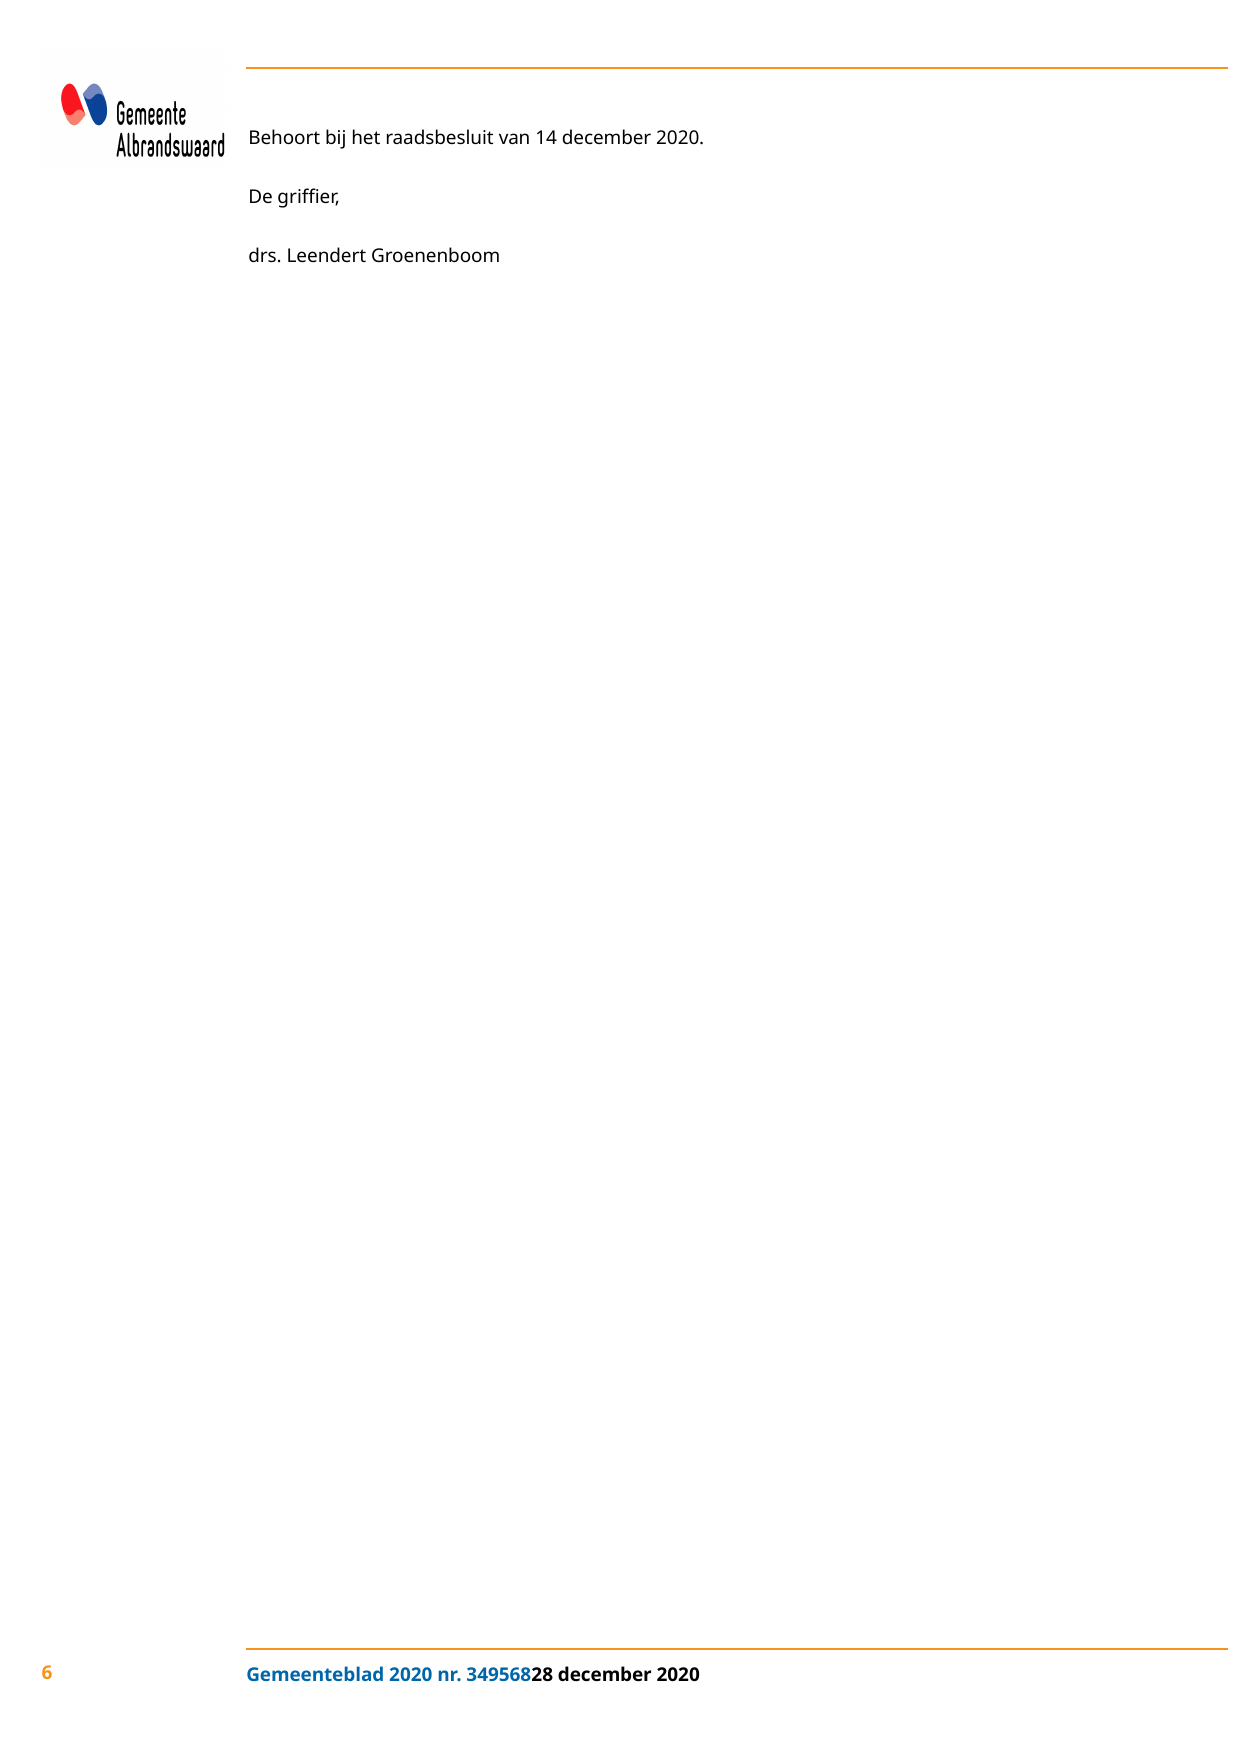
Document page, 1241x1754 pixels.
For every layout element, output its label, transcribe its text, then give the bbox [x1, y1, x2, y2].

text Behoort bij het raadsbesluit van 14 december 2020. [248, 124, 1152, 150]
text drs. Leendert Groenenboom [248, 243, 1152, 268]
text De griffier, [248, 183, 1152, 209]
picture [41, 47, 231, 172]
